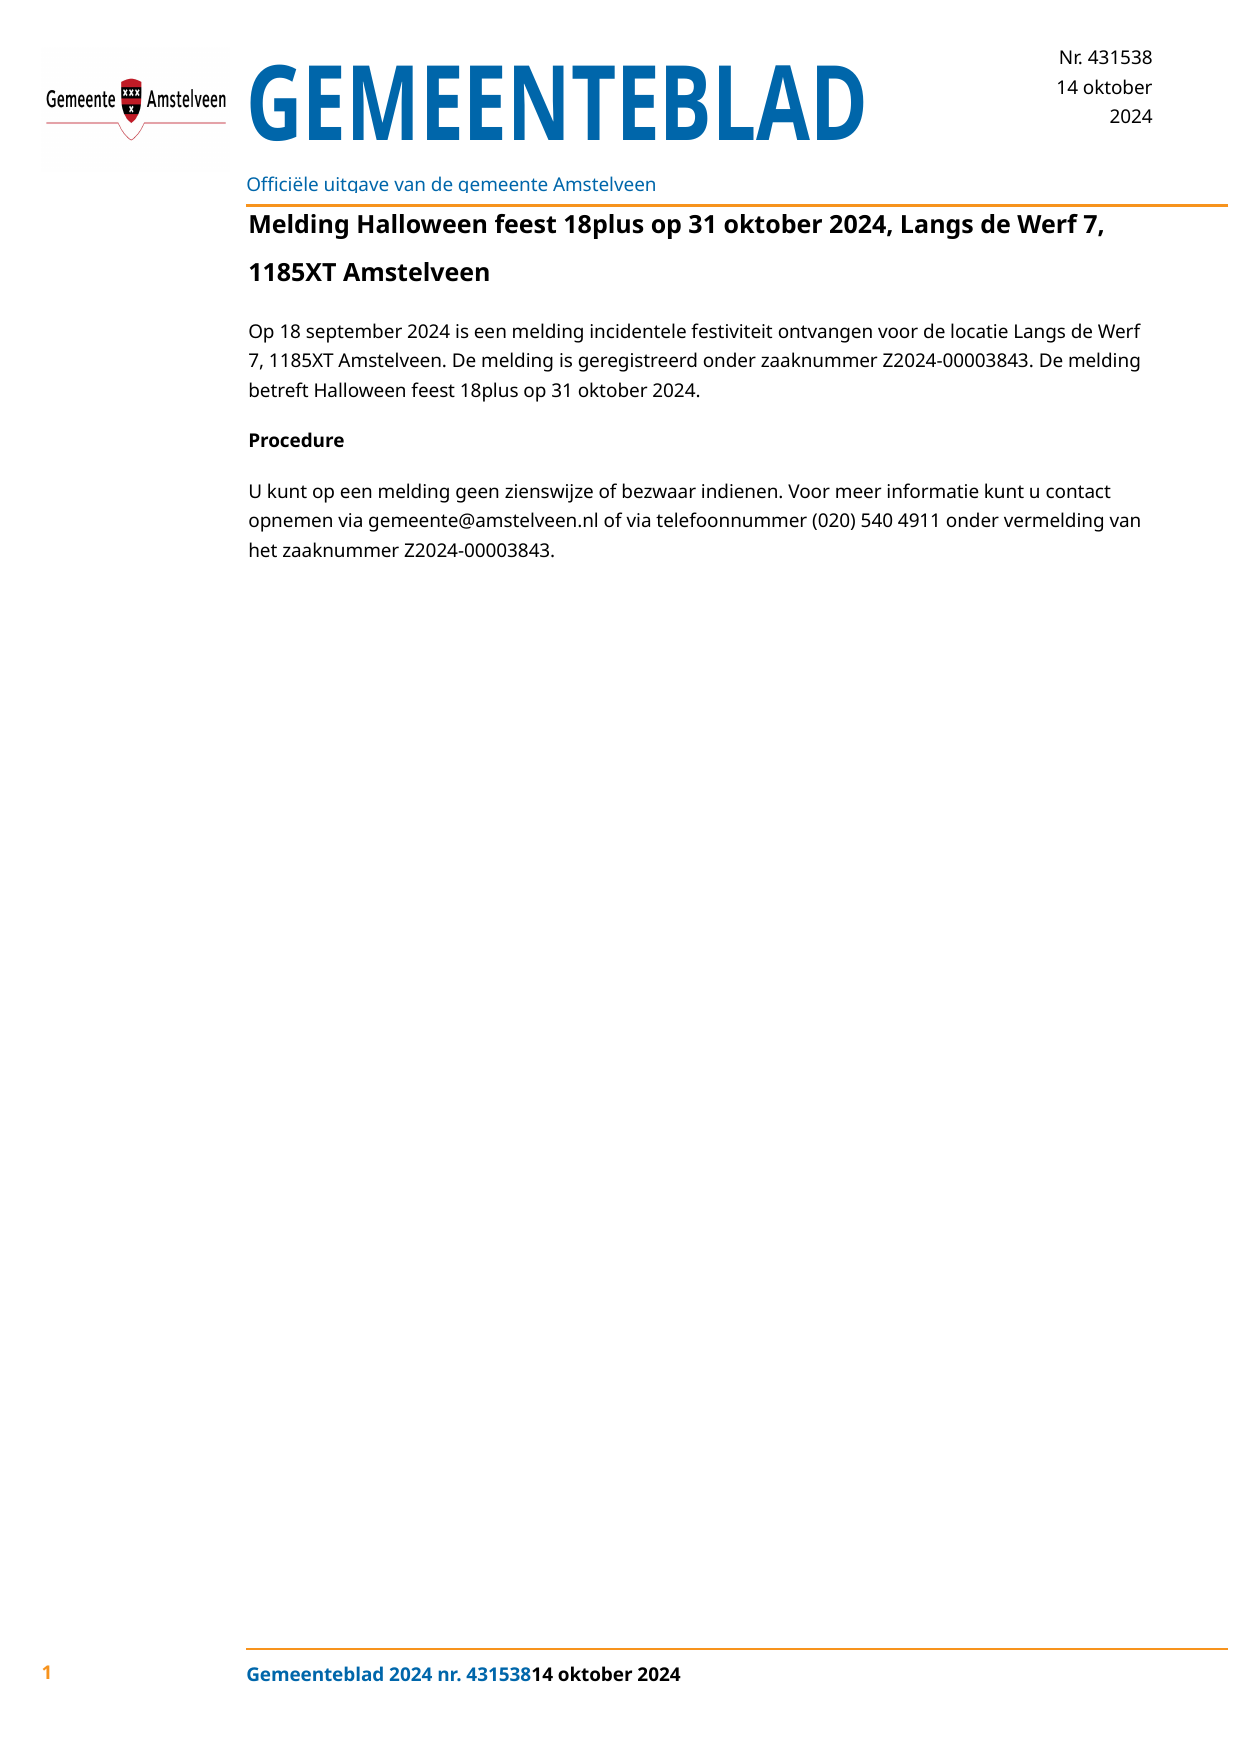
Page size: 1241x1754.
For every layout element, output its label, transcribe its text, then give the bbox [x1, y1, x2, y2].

picture [41, 47, 231, 172]
text U kunt op een melding geen zienswijze of bezwaar indienen. Voor meer informatie kunt u contact opnemen via gemeente@amstelveen.nl of via telefoonnummer (020) 540 4911 onder vermelding van het zaaknummer Z2024-00003843. [248, 478, 1152, 563]
text Procedure [248, 427, 1152, 453]
text Melding Halloween feest 18plus op 31 oktober 2024, Langs de Werf 7, 1185XT Amstelveen [248, 207, 1152, 288]
text Op 18 september 2024 is een melding incidentele festiviteit ontvangen voor de locatie Langs de Werf 7, 1185XT Amstelveen. De melding is geregistreerd onder zaaknummer Z2024-00003843. De melding betreft Halloween feest 18plus op 31 oktober 2024. [248, 318, 1152, 403]
